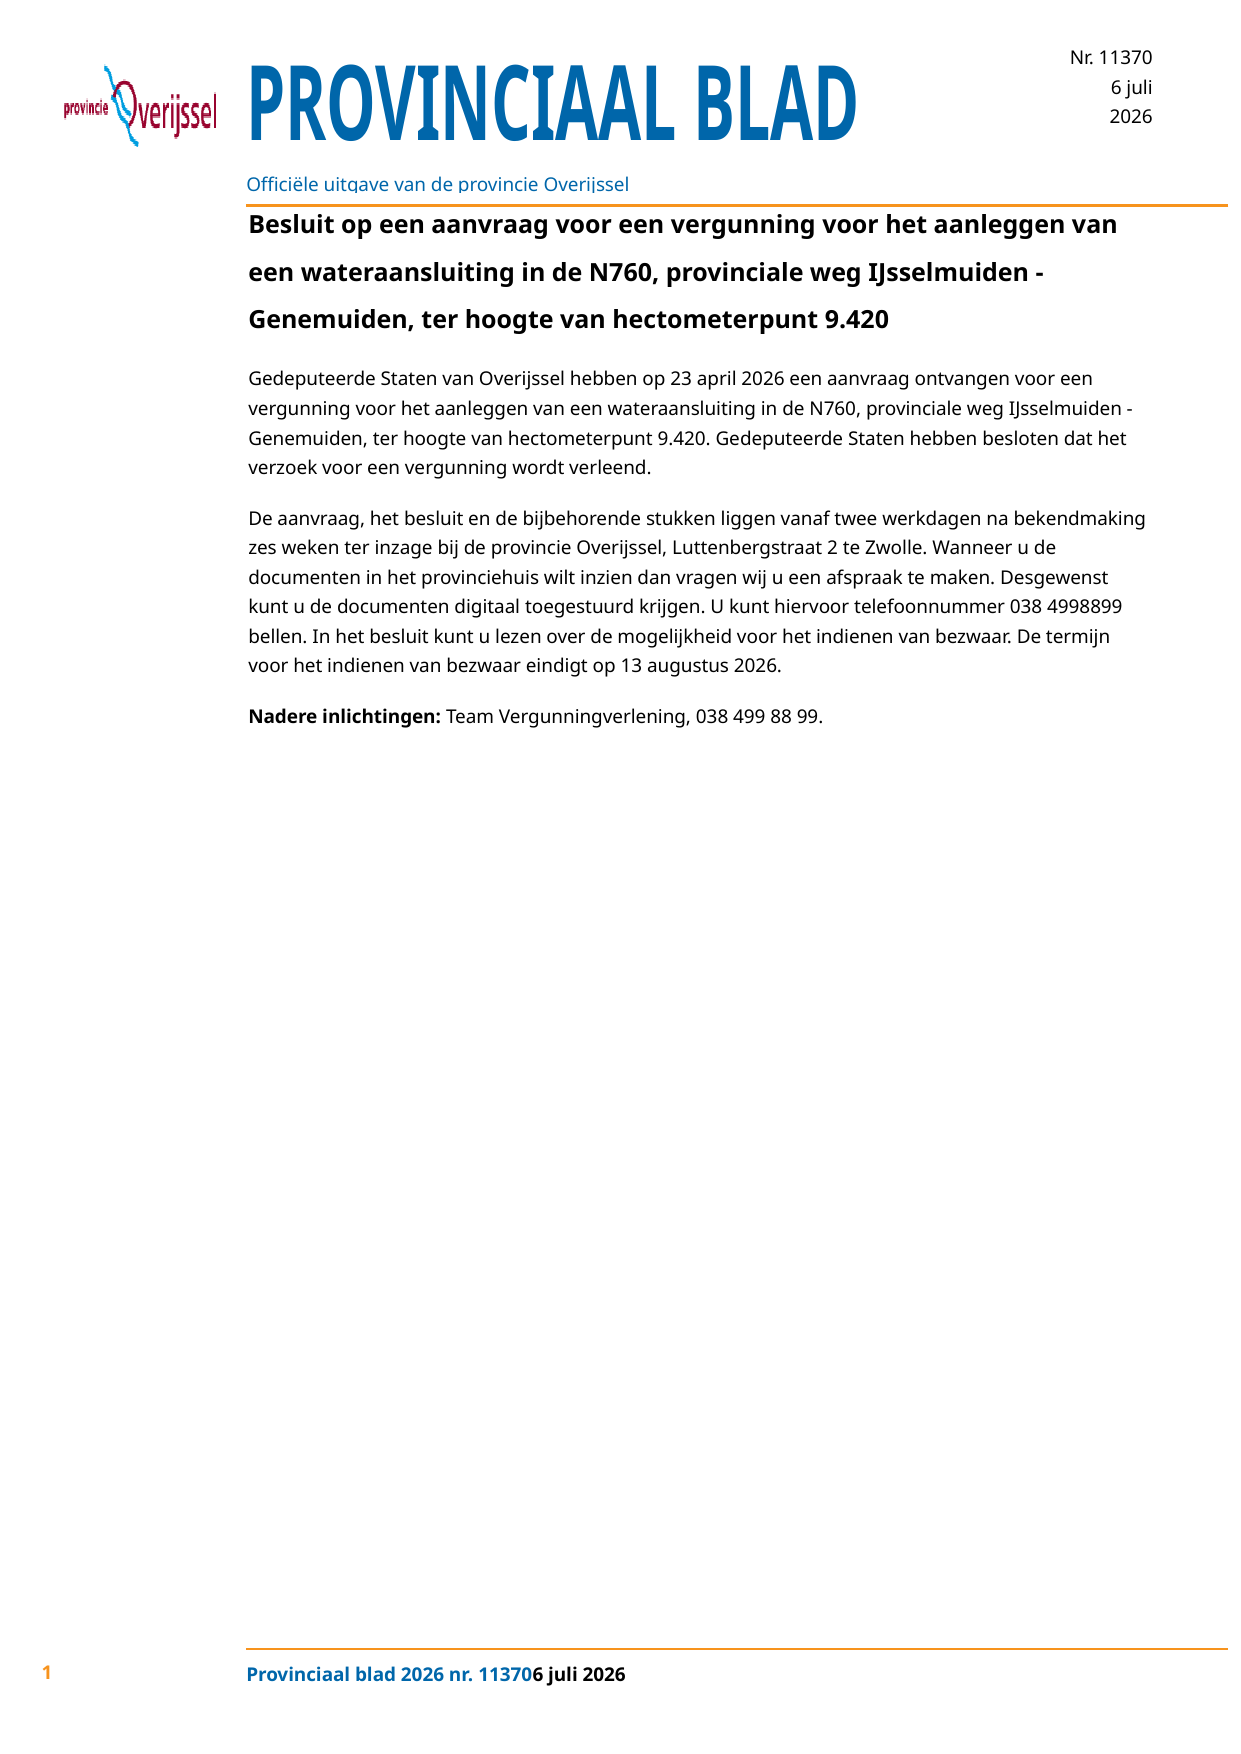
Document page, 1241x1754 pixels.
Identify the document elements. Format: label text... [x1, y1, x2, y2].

picture [41, 47, 231, 172]
text De aanvraag, het besluit en de bijbehorende stukken liggen vanaf twee werkdagen na bekendmaking zes weken ter inzage bij de provincie Overijssel, Luttenbergstraat 2 te Zwolle. Wanneer u de documenten in het provinciehuis wilt inzien dan vragen wij u een afspraak te maken. Desgewenst kunt u de documenten digitaal toegestuurd krijgen. U kunt hiervoor telefoonnummer 038 4998899 bellen. In het besluit kunt u lezen over de mogelijkheid voor het indienen van bezwaar. De termijn voor het indienen van bezwaar eindigt op 13 augustus 2026. [248, 505, 1152, 678]
text Gedeputeerde Staten van Overijssel hebben op 23 april 2026 een aanvraag ontvangen voor een vergunning voor het aanleggen van een wateraansluiting in de N760, provinciale weg IJsselmuiden - Genemuiden, ter hoogte van hectometerpunt 9.420. Gedeputeerde Staten hebben besloten dat het verzoek voor een vergunning wordt verleend. [248, 366, 1152, 480]
text Nadere inlichtingen: Team Vergunningverlening, 038 499 88 99. [248, 703, 1152, 729]
text Besluit op een aanvraag voor een vergunning voor het aanleggen van een wateraansluiting in de N760, provinciale weg IJsselmuiden - Genemuiden, ter hoogte van hectometerpunt 9.420 [248, 207, 1152, 336]
